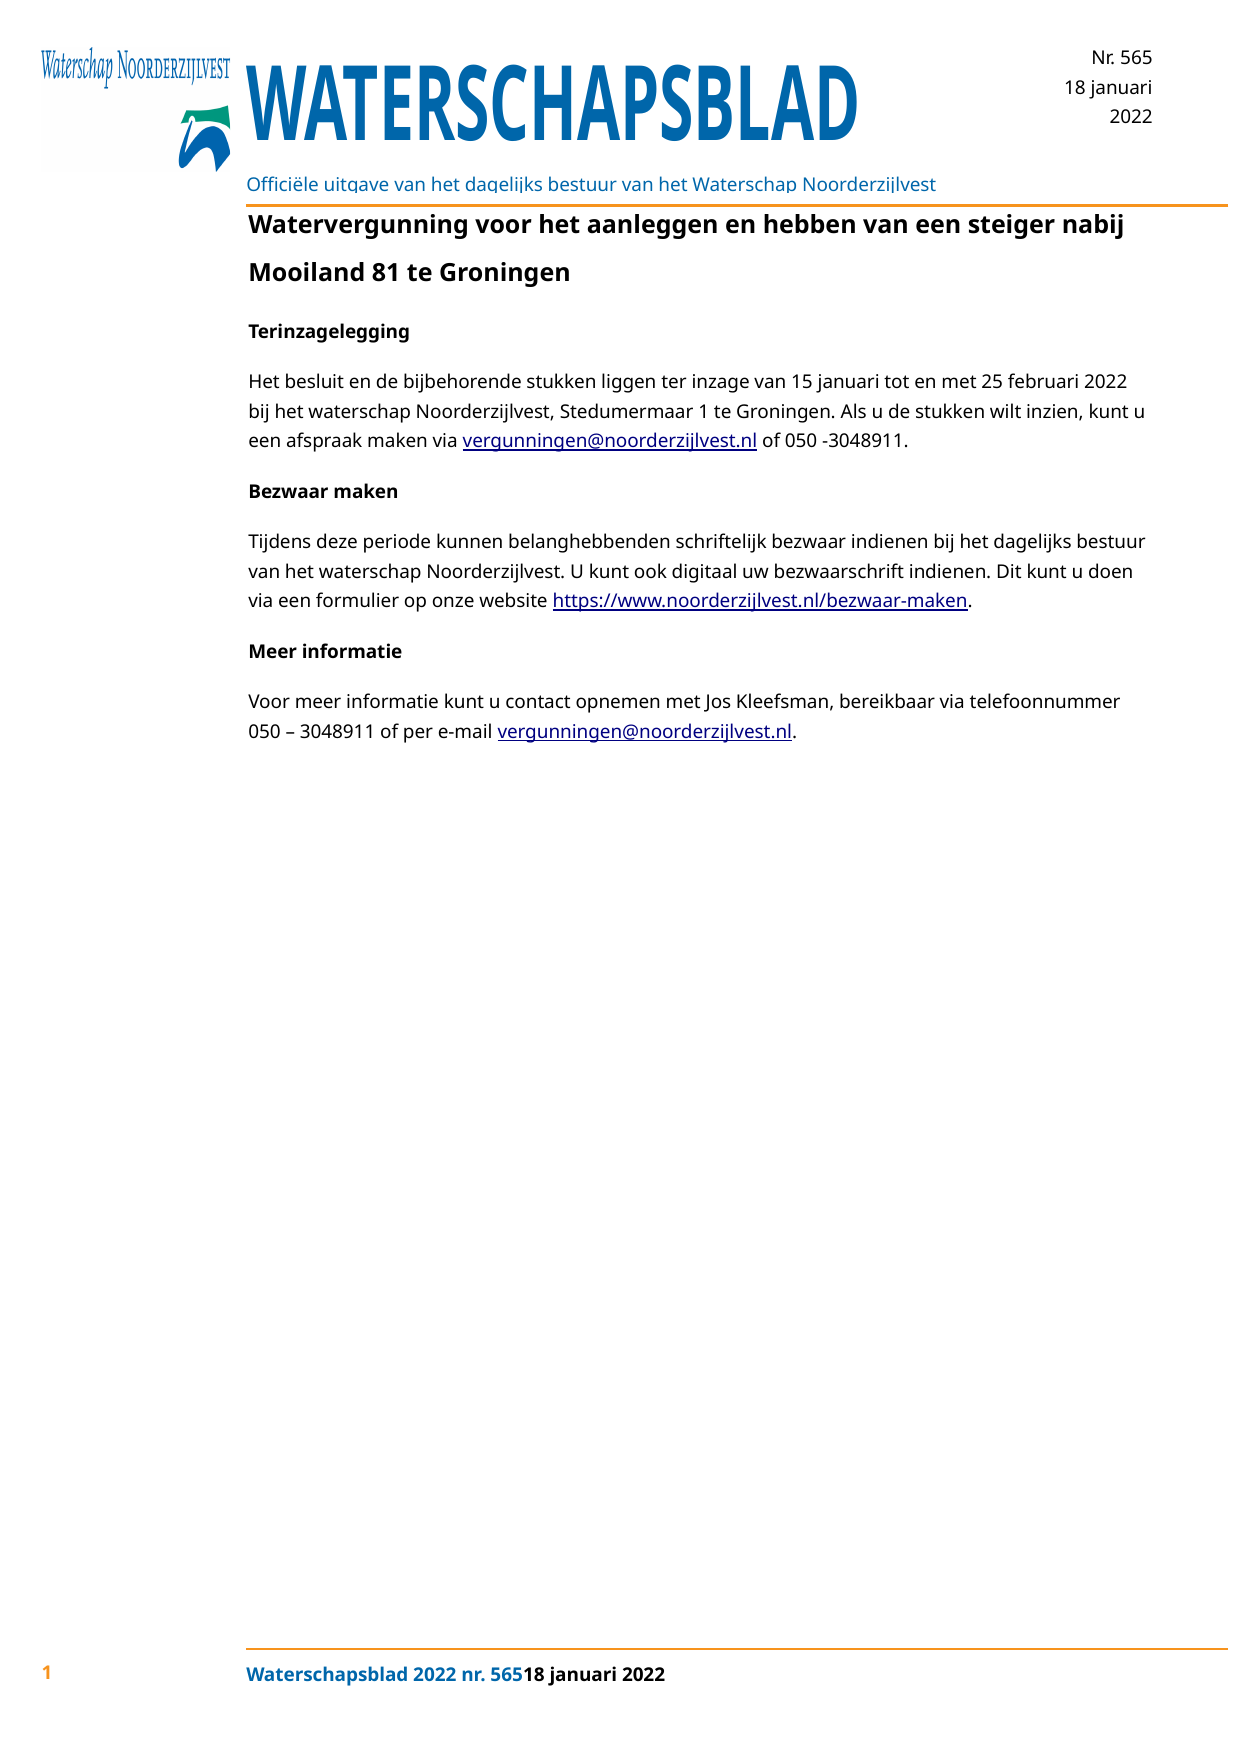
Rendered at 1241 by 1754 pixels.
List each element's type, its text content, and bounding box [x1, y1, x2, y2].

text Voor meer informatie kunt u contact opnemen met Jos Kleefsman, bereikbaar via telefoonnummer 050 – 3048911 of per e-mail vergunningen@noorderzijlvest.nl. [248, 688, 1152, 744]
text Meer informatie [248, 638, 1152, 664]
text Tijdens deze periode kunnen belanghebbenden schriftelijk bezwaar indienen bij het dagelijks bestuur van het waterschap Noorderzijlvest. U kunt ook digitaal uw bezwaarschrift indienen. Dit kunt u doen via een formulier op onze website https://www.noorderzijlvest.nl/bezwaar-maken. [248, 528, 1152, 613]
text Het besluit en de bijbehorende stukken liggen ter inzage van 15 januari tot en met 25 februari 2022 bij het waterschap Noorderzijlvest, Stedumermaar 1 te Groningen. Als u de stukken wilt inzien, kunt u een afspraak maken via vergunningen@noorderzijlvest.nl of 050 -3048911. [248, 368, 1152, 453]
text Bezwaar maken [248, 478, 1152, 504]
text Terinzagelegging [248, 318, 1152, 344]
picture [41, 47, 231, 172]
text Watervergunning voor het aanleggen en hebben van een steiger nabij Mooiland 81 te Groningen [248, 207, 1152, 288]
